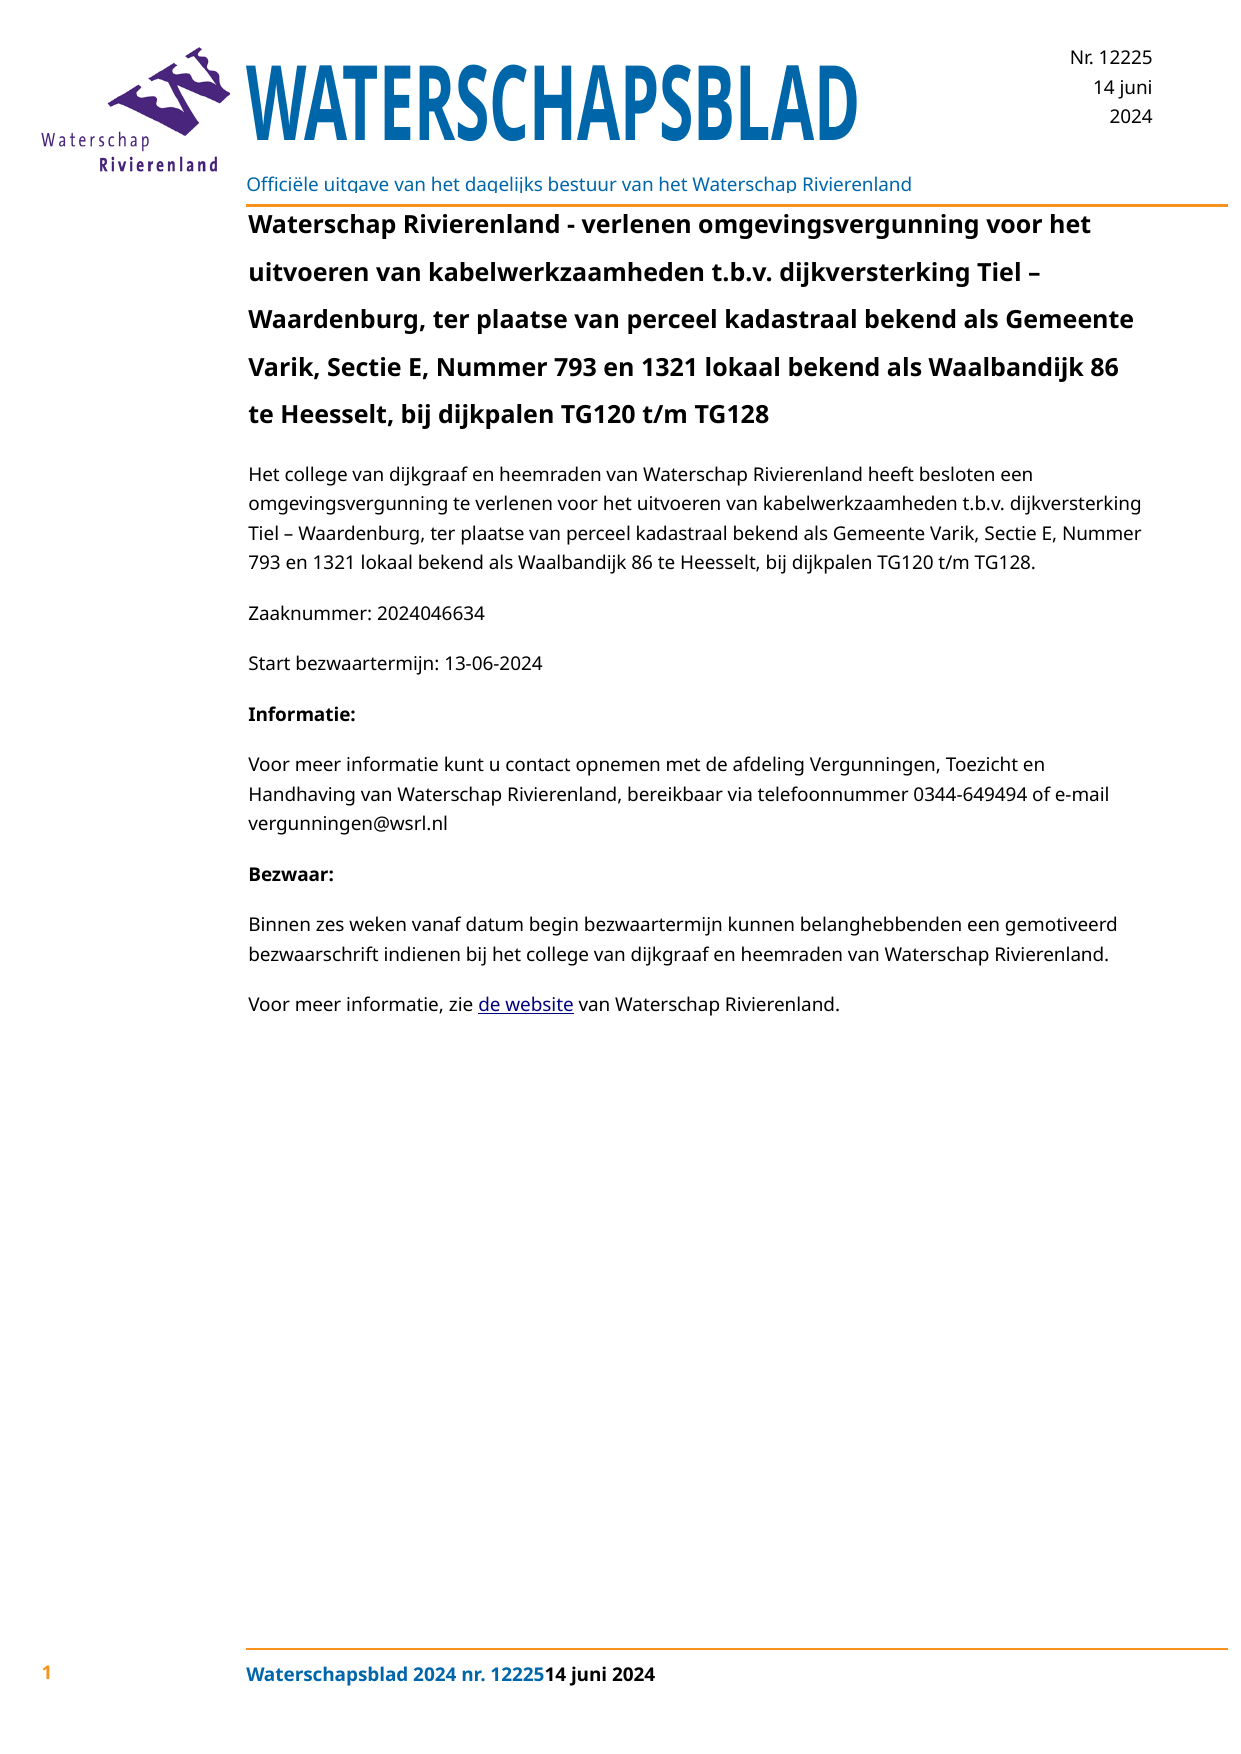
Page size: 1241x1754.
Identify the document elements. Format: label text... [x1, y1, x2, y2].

text Het college van dijkgraaf en heemraden van Waterschap Rivierenland heeft besloten een omgevingsvergunning te verlenen voor het uitvoeren van kabelwerkzaamheden t.b.v. dijkversterking Tiel – Waardenburg, ter plaatse van perceel kadastraal bekend als Gemeente Varik, Sectie E, Nummer 793 en 1321 lokaal bekend als Waalbandijk 86 te Heesselt, bij dijkpalen TG120 t/m TG128. [248, 461, 1152, 575]
text Waterschap Rivierenland - verlenen omgevingsvergunning voor het uitvoeren van kabelwerkzaamheden t.b.v. dijkversterking Tiel – Waardenburg, ter plaatse van perceel kadastraal bekend als Gemeente Varik, Sectie E, Nummer 793 en 1321 lokaal bekend als Waalbandijk 86 te Heesselt, bij dijkpalen TG120 t/m TG128 [248, 207, 1152, 431]
text Binnen zes weken vanaf datum begin bezwaartermijn kunnen belanghebbenden een gemotiveerd bezwaarschrift indienen bij het college van dijkgraaf en heemraden van Waterschap Rivierenland. [248, 911, 1152, 966]
text Zaaknummer: 2024046634 [248, 600, 1152, 626]
text Voor meer informatie, zie de website van Waterschap Rivierenland. [248, 991, 1152, 1017]
picture [41, 47, 231, 172]
text Start bezwaartermijn: 13-06-2024 [248, 650, 1152, 676]
text Bezwaar: [248, 861, 1152, 886]
text Informatie: [248, 701, 1152, 726]
text Voor meer informatie kunt u contact opnemen met de afdeling Vergunningen, Toezicht en Handhaving van Waterschap Rivierenland, bereikbaar via telefoonnummer 0344-649494 of e-mail vergunningen@wsrl.nl [248, 751, 1152, 836]
